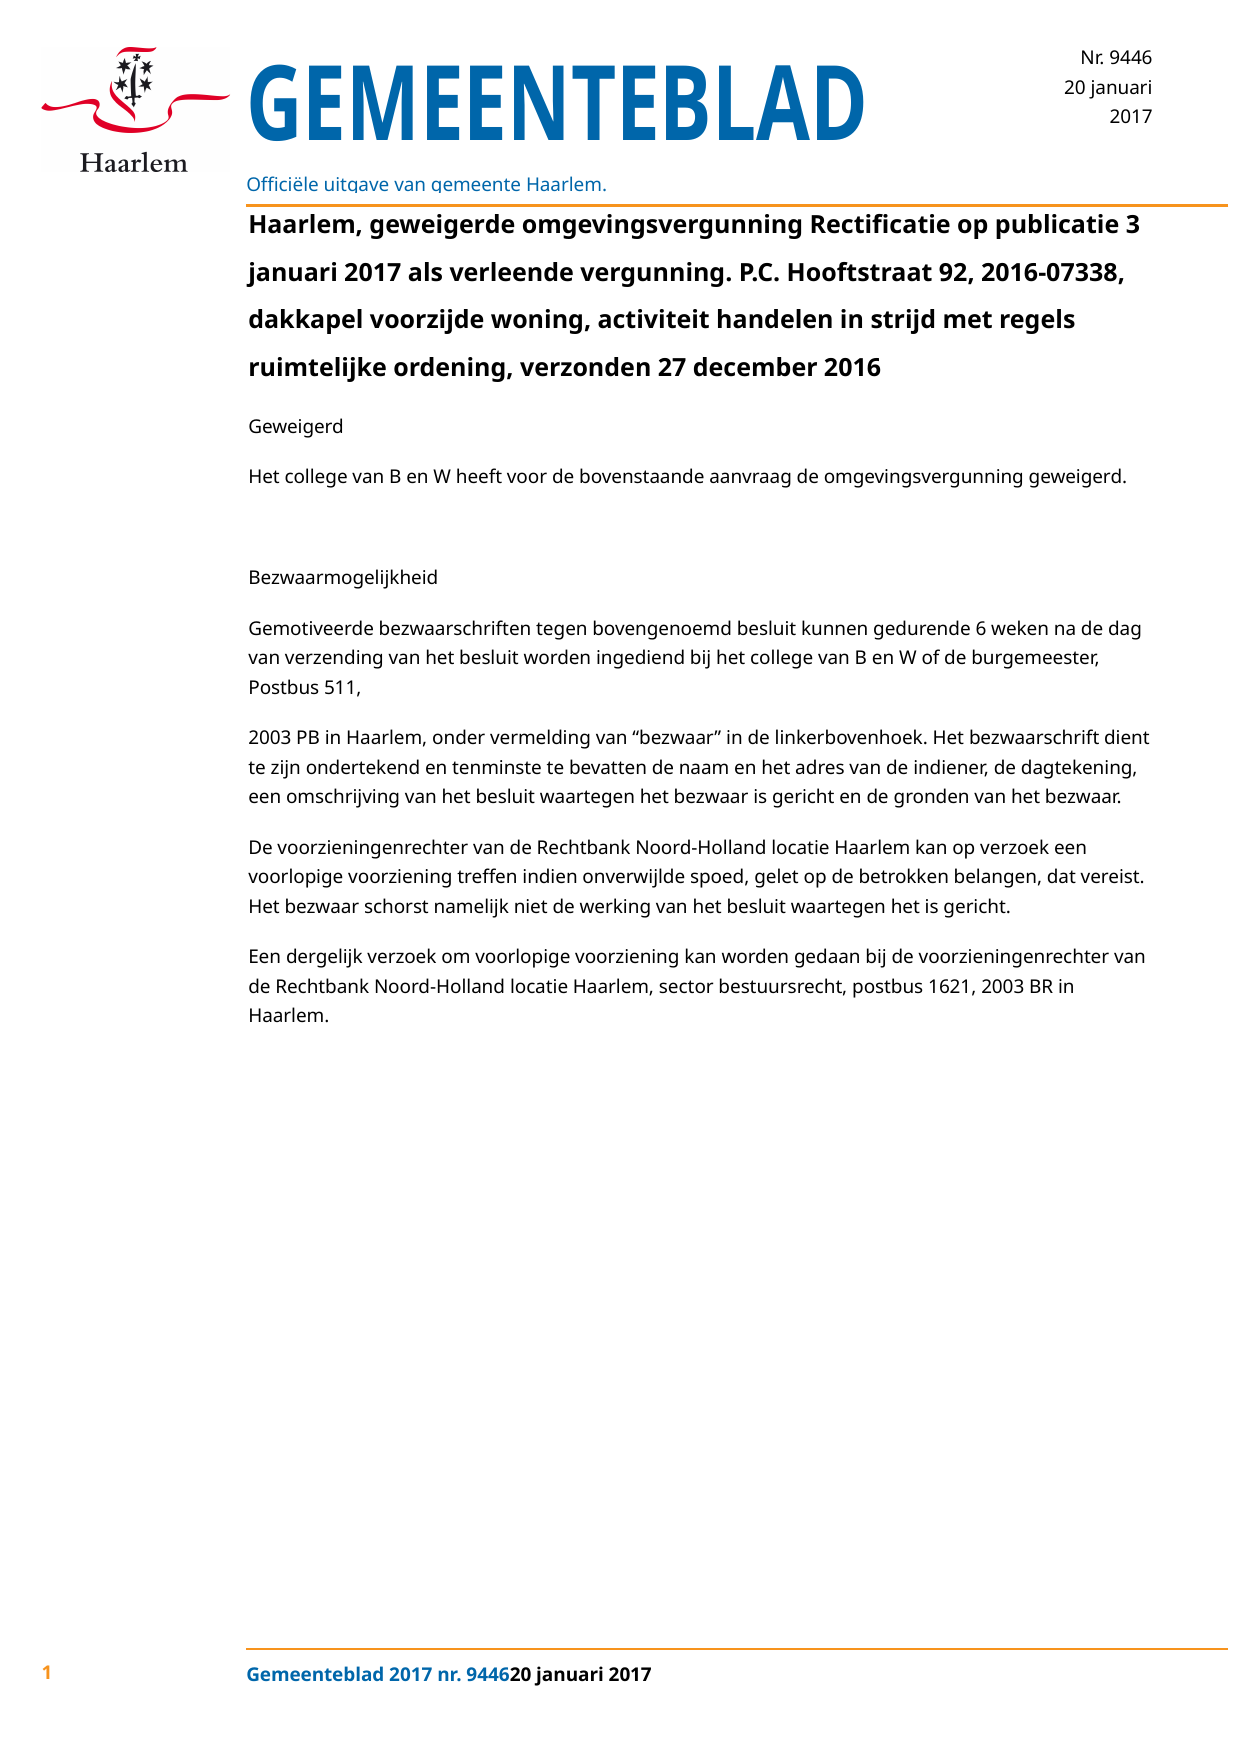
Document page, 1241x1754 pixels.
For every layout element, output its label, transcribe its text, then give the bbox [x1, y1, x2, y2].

text 2003 PB in Haarlem, onder vermelding van “bezwaar” in de linkerbovenhoek. Het bezwaarschrift dient te zijn ondertekend en tenminste te bevatten de naam en het adres van de indiener, de dagtekening, een omschrijving van het besluit waartegen het bezwaar is gericht en de gronden van het bezwaar. [248, 724, 1152, 809]
picture [41, 47, 231, 172]
text De voorzieningenrechter van de Rechtbank Noord-Holland locatie Haarlem kan op verzoek een voorlopige voorziening treffen indien onverwijlde spoed, gelet op de betrokken belangen, dat vereist. Het bezwaar schorst namelijk niet de werking van het besluit waartegen het is gericht. [248, 834, 1152, 919]
text Een dergelijk verzoek om voorlopige voorziening kan worden gedaan bij de voorzieningenrechter van de Rechtbank Noord-Holland locatie Haarlem, sector bestuursrecht, postbus 1621, 2003 BR in Haarlem. [248, 943, 1152, 1028]
text Gemotiveerde bezwaarschriften tegen bovengenoemd besluit kunnen gedurende 6 weken na de dag van verzending van het besluit worden ingediend bij het college van B en W of de burgemeester, Postbus 511, [248, 615, 1152, 700]
text Bezwaarmogelijkheid [248, 564, 1152, 590]
text Het college van B en W heeft voor de bovenstaande aanvraag de omgevingsvergunning geweigerd. [248, 463, 1152, 489]
text Haarlem, geweigerde omgevingsvergunning Rectificatie op publicatie 3 januari 2017 als verleende vergunning. P.C. Hooftstraat 92, 2016-07338, dakkapel voorzijde woning, activiteit handelen in strijd met regels ruimtelijke ordening, verzonden 27 december 2016 [248, 207, 1152, 384]
text Geweigerd [248, 413, 1152, 439]
